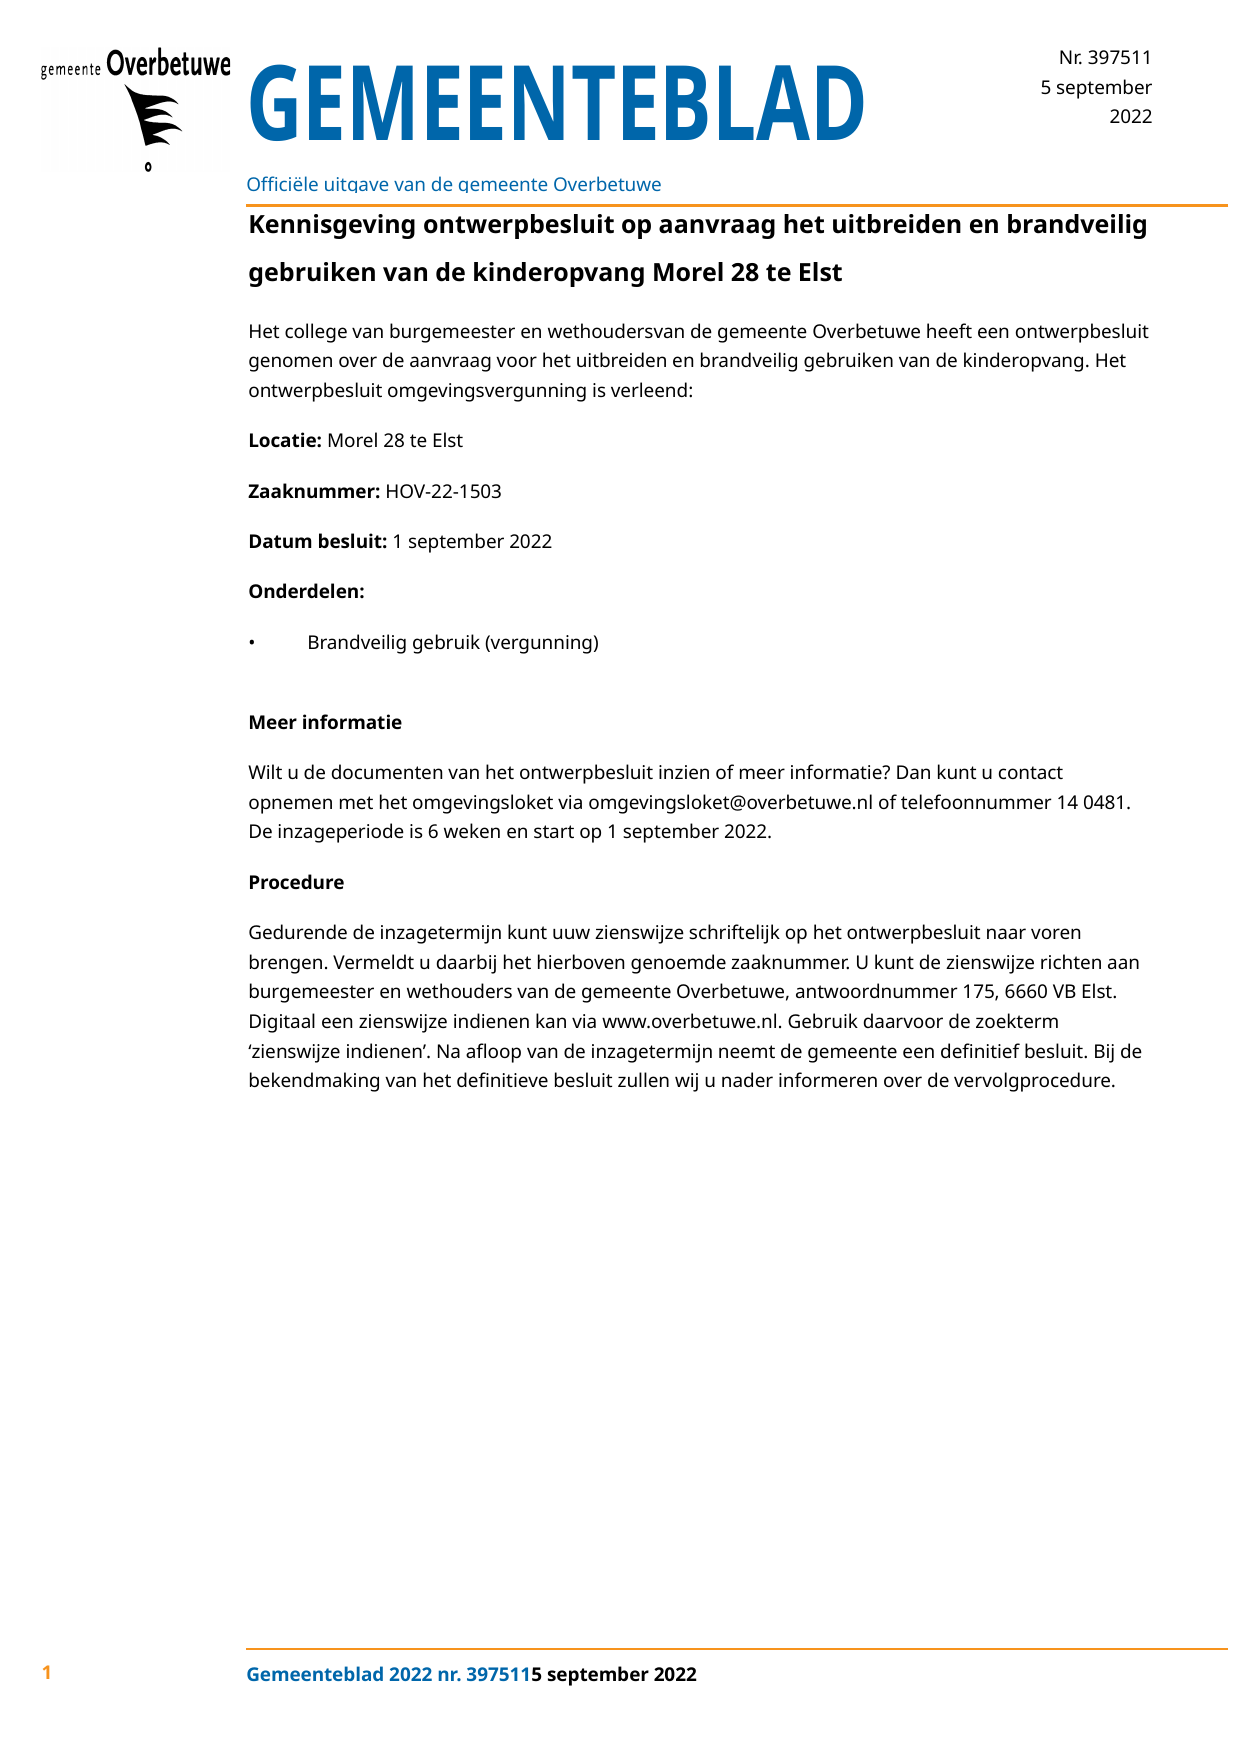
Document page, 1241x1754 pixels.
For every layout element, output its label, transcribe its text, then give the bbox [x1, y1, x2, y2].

text Gedurende de inzagetermijn kunt uuw zienswijze schriftelijk op het ontwerpbesluit naar voren brengen. Vermeldt u daarbij het hierboven genoemde zaaknummer. U kunt de zienswijze richten aan burgemeester en wethouders van de gemeente Overbetuwe, antwoordnummer 175, 6660 VB Elst. Digitaal een zienswijze indienen kan via www.overbetuwe.nl. Gebruik daarvoor de zoekterm ‘zienswijze indienen’. Na afloop van de inzagetermijn neemt de gemeente een definitief besluit. Bij de bekendmaking van het definitieve besluit zullen wij u nader informeren over de vervolgprocedure. [248, 919, 1152, 1093]
text Meer informatie [248, 709, 1152, 735]
text Datum besluit: 1 september 2022 [248, 528, 1152, 554]
text Onderdelen: [248, 579, 1152, 604]
text Zaaknummer: HOV-22-1503 [248, 478, 1152, 504]
text Procedure [248, 869, 1152, 895]
text Kennisgeving ontwerpbesluit op aanvraag het uitbreiden en brandveilig gebruiken van de kinderopvang Morel 28 te Elst [248, 207, 1152, 288]
text Locatie: Morel 28 te Elst [248, 427, 1152, 453]
text Het college van burgemeester en wethoudersvan de gemeente Overbetuwe heeft een ontwerpbesluit genomen over de aanvraag voor het uitbreiden en brandveilig gebruiken van de kinderopvang. Het ontwerpbesluit omgevingsvergunning is verleend: [248, 318, 1152, 403]
picture [41, 47, 231, 172]
list Brandveilig gebruik (vergunning) [248, 629, 1152, 655]
text Wilt u de documenten van het ontwerpbesluit inzien of meer informatie? Dan kunt u contact opnemen met het omgevingsloket via omgevingsloket@overbetuwe.nl of telefoonnummer 14 0481. De inzageperiode is 6 weken en start op 1 september 2022. [248, 759, 1152, 844]
